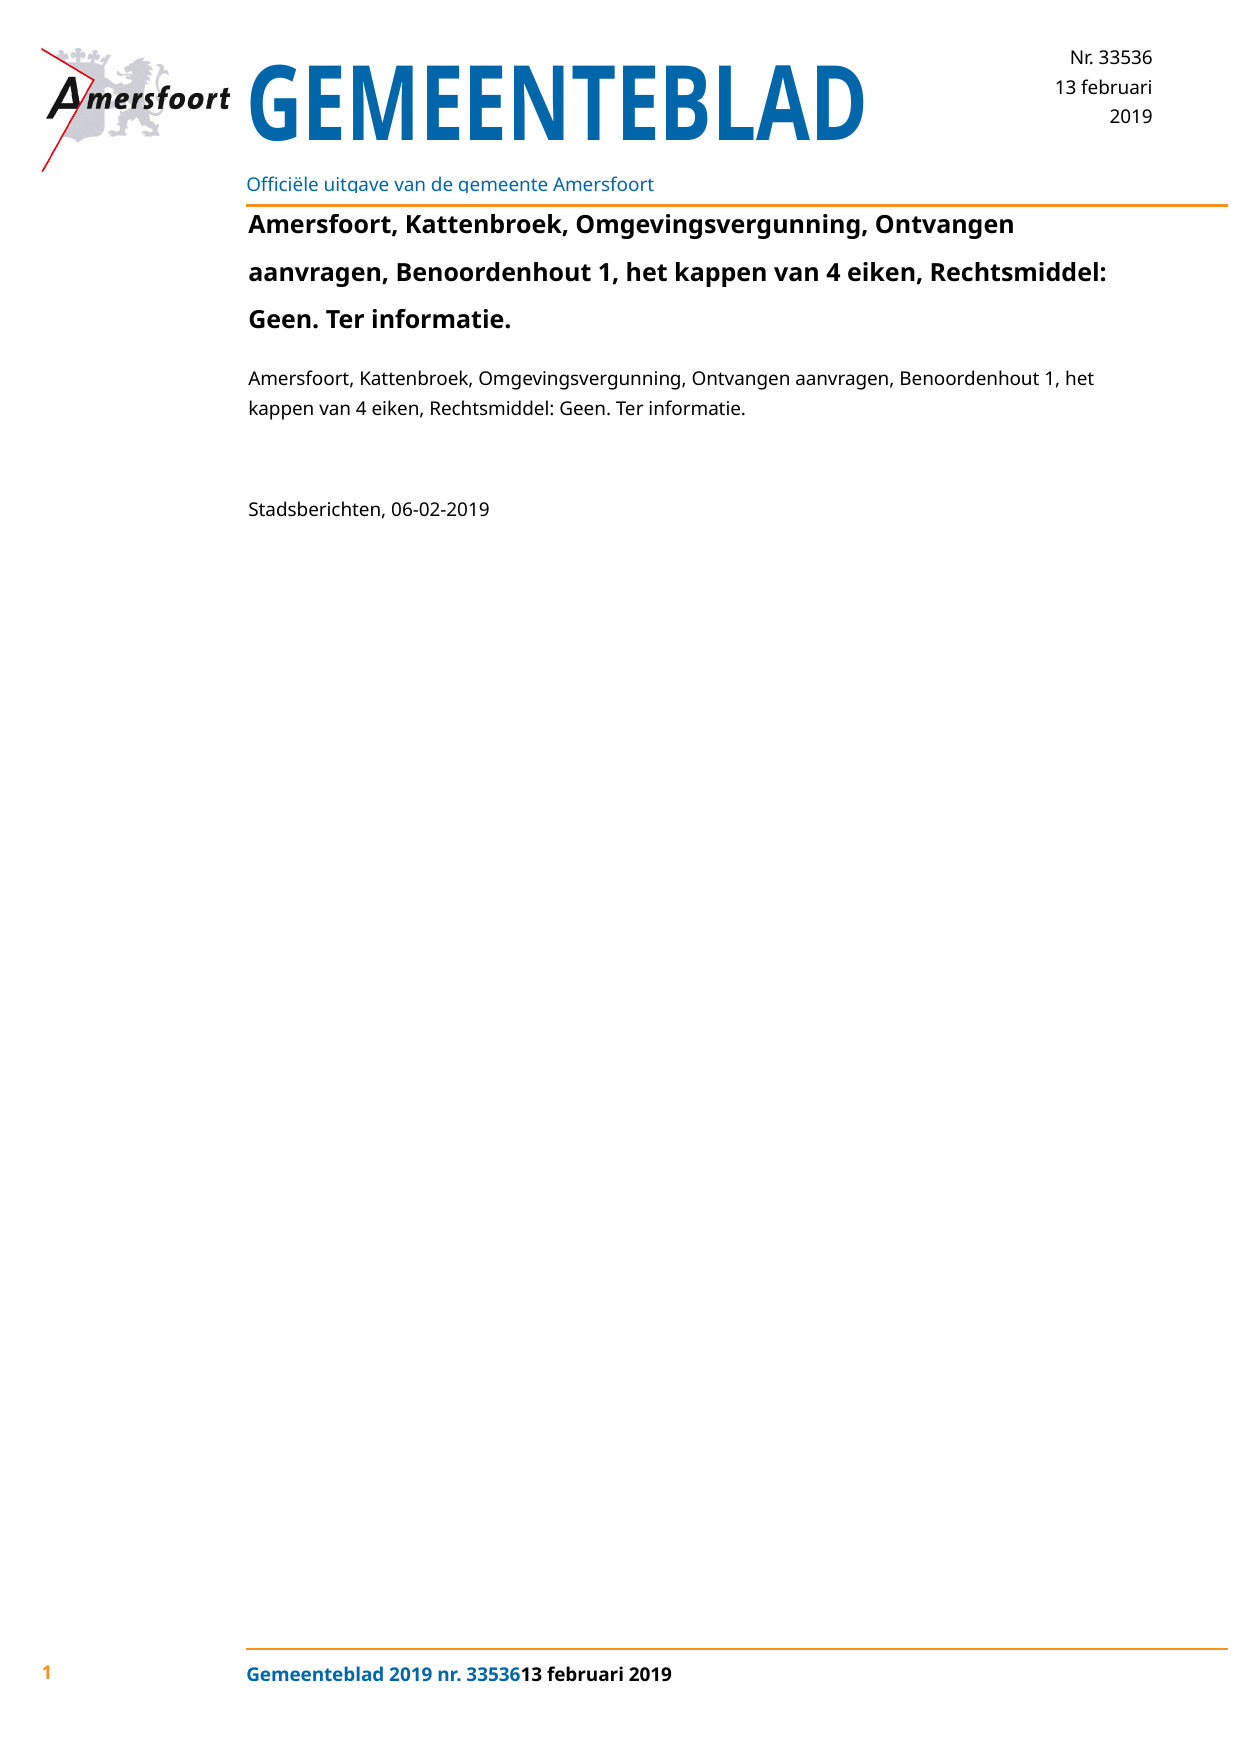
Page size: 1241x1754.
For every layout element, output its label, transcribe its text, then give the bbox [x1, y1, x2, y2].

text Stadsberichten, 06-02-2019 [248, 496, 1152, 522]
picture [41, 47, 231, 172]
text Amersfoort, Kattenbroek, Omgevingsvergunning, Ontvangen aanvragen, Benoordenhout 1, het kappen van 4 eiken, Rechtsmiddel: Geen. Ter informatie. [248, 366, 1152, 421]
text Amersfoort, Kattenbroek, Omgevingsvergunning, Ontvangen aanvragen, Benoordenhout 1, het kappen van 4 eiken, Rechtsmiddel: Geen. Ter informatie. [248, 207, 1152, 336]
